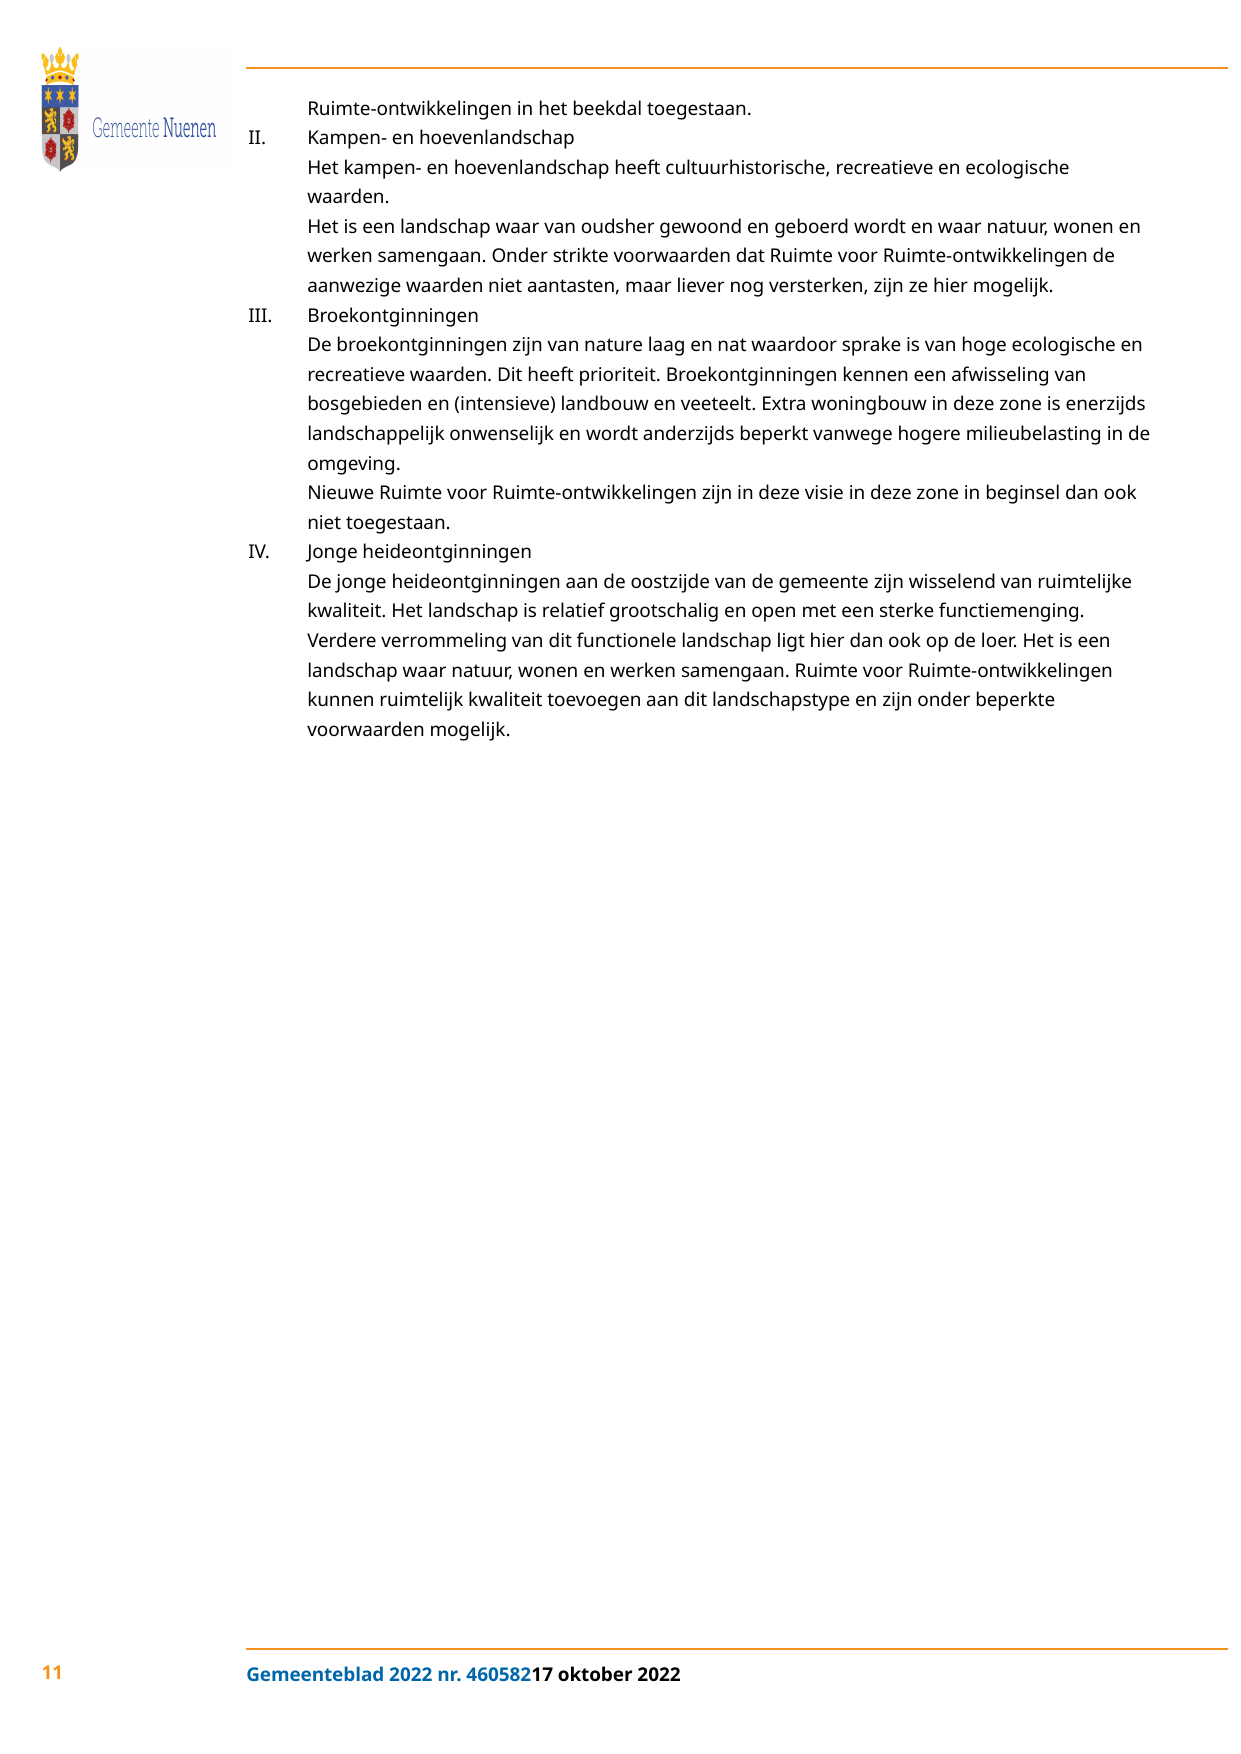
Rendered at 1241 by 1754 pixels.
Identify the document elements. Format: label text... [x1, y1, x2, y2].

list Nieuwe Ruimte voor Ruimte-ontwikkelingen zijn in deze visie in deze zone in beginsel dan ook niet toegestaan. [248, 479, 1152, 535]
list Kampen- en hoevenlandschap [248, 124, 1152, 150]
list De broekontginningen zijn van nature laag en nat waardoor sprake is van hoge ecologische en recreatieve waarden. Dit heeft prioriteit. Broekontginningen kennen een afwisseling van bosgebieden en (intensieve) landbouw en veeteelt. Extra woningbouw in deze zone is enerzijds landschappelijk onwenselijk en wordt anderzijds beperkt vanwege hogere milieubelasting in de omgeving. [248, 331, 1152, 476]
list Broekontginningen [248, 302, 1152, 328]
list Jonge heideontginningen [248, 538, 1152, 564]
picture [41, 47, 231, 172]
list Ruimte-ontwikkelingen in het beekdal toegestaan. [248, 95, 1152, 121]
list Het is een landschap waar van oudsher gewoond en geboerd wordt en waar natuur, wonen en werken samengaan. Onder strikte voorwaarden dat Ruimte voor Ruimte-ontwikkelingen de aanwezige waarden niet aantasten, maar liever nog versterken, zijn ze hier mogelijk. [248, 213, 1152, 298]
list Het kampen- en hoevenlandschap heeft cultuurhistorische, recreatieve en ecologische waarden. [248, 154, 1152, 209]
list De jonge heideontginningen aan de oostzijde van de gemeente zijn wisselend van ruimtelijke kwaliteit. Het landschap is relatief grootschalig en open met een sterke functiemenging. Verdere verrommeling van dit functionele landschap ligt hier dan ook op de loer. Het is een landschap waar natuur, wonen en werken samengaan. Ruimte voor Ruimte-ontwikkelingen kunnen ruimtelijk kwaliteit toevoegen aan dit landschapstype en zijn onder beperkte voorwaarden mogelijk. [248, 568, 1152, 742]
